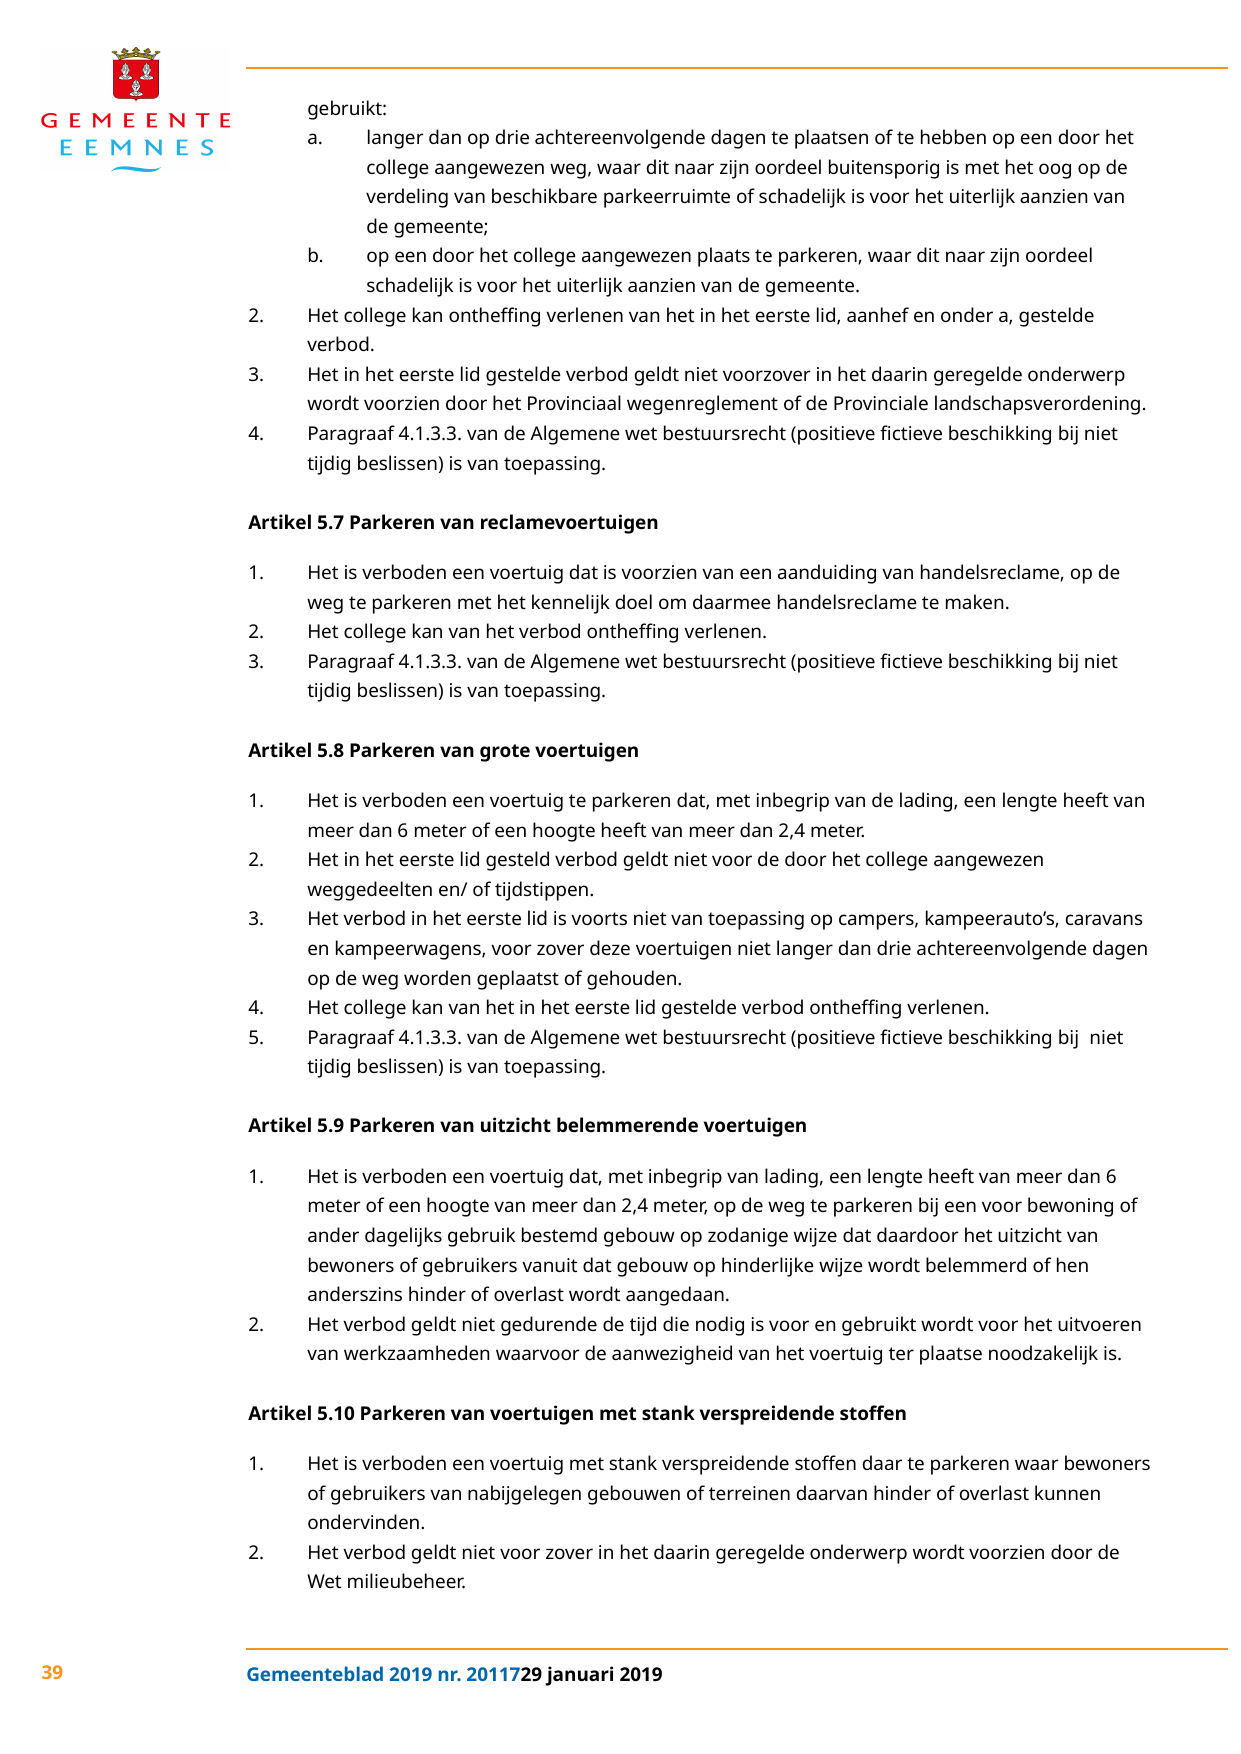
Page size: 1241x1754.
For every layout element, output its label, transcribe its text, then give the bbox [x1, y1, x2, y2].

list Paragraaf 4.1.3.3. van de Algemene wet bestuursrecht (positieve fictieve beschikking bij niet tijdig beslissen) is van toepassing. [248, 420, 1152, 476]
list Het verbod geldt niet voor zover in het daarin geregelde onderwerp wordt voorzien door de Wet milieubeheer. [248, 1539, 1152, 1594]
list Het is verboden een voertuig dat, met inbegrip van lading, een lengte heeft van meer dan 6 meter of een hoogte van meer dan 2,4 meter, op de weg te parkeren bij een voor bewoning of ander dagelijks gebruik bestemd gebouw op zodanige wijze dat daardoor het uitzicht van bewoners of gebruikers vanuit dat gebouw op hinderlijke wijze wordt belemmerd of hen anderszins hinder of overlast wordt aangedaan. [248, 1163, 1152, 1307]
list Het verbod geldt niet gedurende de tijd die nodig is voor en gebruikt wordt voor het uitvoeren van werkzaamheden waarvoor de aanwezigheid van het voertuig ter plaatse noodzakelijk is. [248, 1311, 1152, 1366]
list Het college kan van het in het eerste lid gestelde verbod ontheffing verlenen. [248, 994, 1152, 1020]
picture [41, 47, 231, 172]
list Paragraaf 4.1.3.3. van de Algemene wet bestuursrecht (positieve fictieve beschikking bij niet tijdig beslissen) is van toepassing. [248, 648, 1152, 703]
list Het college kan van het verbod ontheffing verlenen. [248, 618, 1152, 644]
list op een door het college aangewezen plaats te parkeren, waar dit naar zijn oordeel schadelijk is voor het uiterlijk aanzien van de gemeente. [307, 243, 1152, 298]
list Het is verboden een voertuig te parkeren dat, met inbegrip van de lading, een lengte heeft van meer dan 6 meter of een hoogte heeft van meer dan 2,4 meter. [248, 787, 1152, 843]
list langer dan op drie achtereenvolgende dagen te plaatsen of te hebben op een door het college aangewezen weg, waar dit naar zijn oordeel buitensporig is met het oog op de verdeling van beschikbare parkeerruimte of schadelijk is voor het uiterlijk aanzien van de gemeente; [307, 124, 1152, 239]
list Het is verboden een voertuig met stank verspreidende stoffen daar te parkeren waar bewoners of gebruikers van nabijgelegen gebouwen of terreinen daarvan hinder of overlast kunnen ondervinden. [248, 1450, 1152, 1535]
list Het in het eerste lid gesteld verbod geldt niet voor de door het college aangewezen weggedeelten en/ of tijdstippen. [248, 846, 1152, 902]
text Artikel 5.10 Parkeren van voertuigen met stank verspreidende stoffen [248, 1400, 1152, 1426]
text Artikel 5.7 Parkeren van reclamevoertuigen [248, 509, 1152, 535]
list gebruikt: [248, 95, 1152, 121]
text Artikel 5.8 Parkeren van grote voertuigen [248, 737, 1152, 763]
list Het verbod in het eerste lid is voorts niet van toepassing op campers, kampeerauto’s, caravans en kampeerwagens, voor zover deze voertuigen niet langer dan drie achtereenvolgende dagen op de weg worden geplaatst of gehouden. [248, 906, 1152, 991]
list Paragraaf 4.1.3.3. van de Algemene wet bestuursrecht (positieve fictieve beschikking bij niet tijdig beslissen) is van toepassing. [248, 1024, 1152, 1079]
text Artikel 5.9 Parkeren van uitzicht belemmerende voertuigen [248, 1113, 1152, 1138]
list Het college kan ontheffing verlenen van het in het eerste lid, aanhef en onder a, gestelde verbod. [248, 302, 1152, 357]
list Het is verboden een voertuig dat is voorzien van een aanduiding van handelsreclame, op de weg te parkeren met het kennelijk doel om daarmee handelsreclame te maken. [248, 559, 1152, 615]
list Het in het eerste lid gestelde verbod geldt niet voorzover in het daarin geregelde onderwerp wordt voorzien door het Provinciaal wegenreglement of de Provinciale landschapsverordening. [248, 361, 1152, 416]
